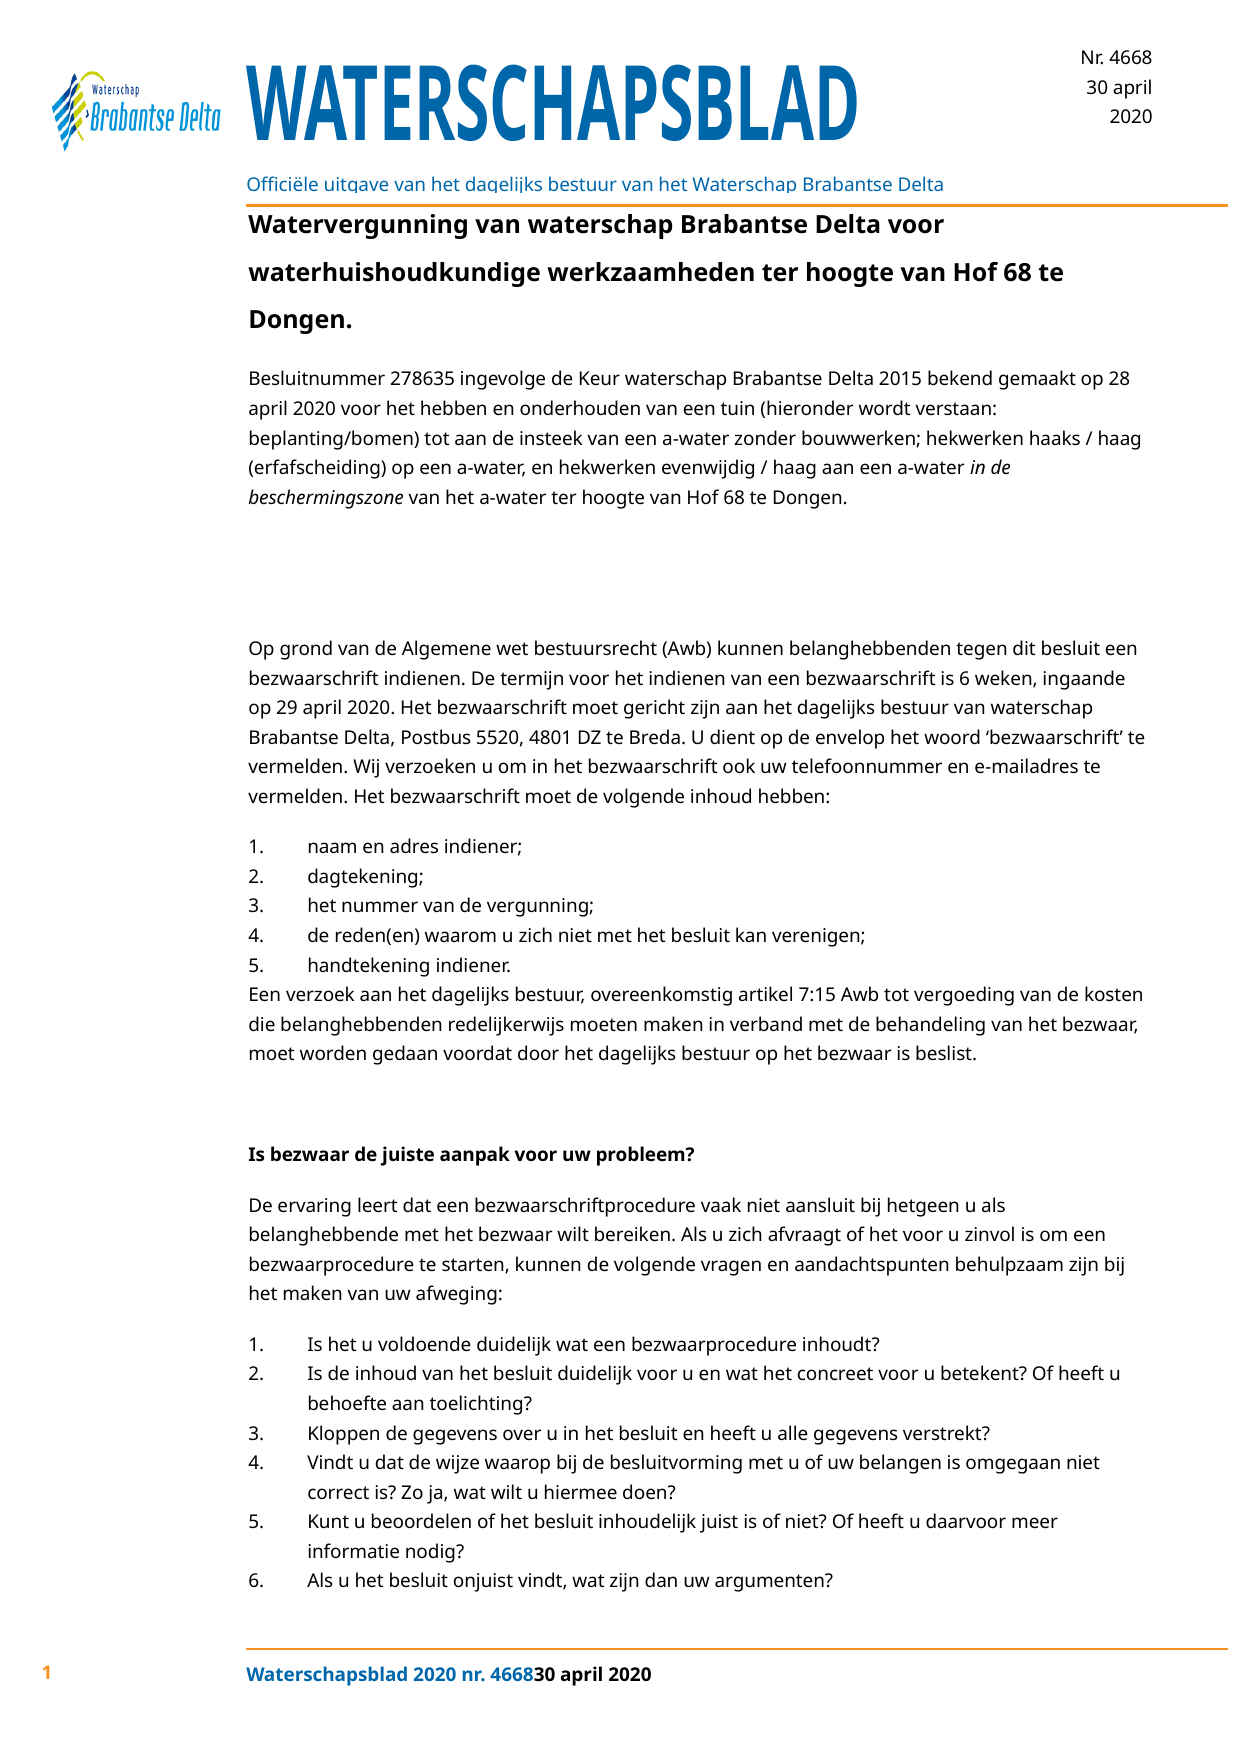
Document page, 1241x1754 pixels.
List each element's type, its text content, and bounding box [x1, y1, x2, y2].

list handtekening indiener. [248, 952, 1152, 977]
list het nummer van de vergunning; [248, 893, 1152, 918]
list Als u het besluit onjuist vindt, wat zijn dan uw argumenten? [248, 1568, 1152, 1593]
list Kunt u beoordelen of het besluit inhoudelijk juist is of niet? Of heeft u daarvoor meer informatie nodig? [248, 1508, 1152, 1564]
text Is bezwaar de juiste aanpak voor uw probleem? [248, 1141, 1152, 1167]
list naam en adres indiener; [248, 833, 1152, 859]
picture [41, 47, 231, 172]
text Een verzoek aan het dagelijks bestuur, overeenkomstig artikel 7:15 Awb tot vergoeding van de kosten die belanghebbenden redelijkerwijs moeten maken in verband met de behandeling van het bezwaar, moet worden gedaan voordat door het dagelijks bestuur op het bezwaar is beslist. [248, 981, 1152, 1066]
list de reden(en) waarom u zich niet met het besluit kan verenigen; [248, 922, 1152, 948]
list Is het u voldoende duidelijk wat een bezwaarprocedure inhoudt? [248, 1331, 1152, 1357]
text Op grond van de Algemene wet bestuursrecht (Awb) kunnen belanghebbenden tegen dit besluit een bezwaarschrift indienen. De termijn voor het indienen van een bezwaarschrift is 6 weken, ingaande op 29 april 2020. Het bezwaarschrift moet gericht zijn aan het dagelijks bestuur van waterschap Brabantse Delta, Postbus 5520, 4801 DZ te Breda. U dient op de envelop het woord ‘bezwaarschrift’ te vermelden. Wij verzoeken u om in het bezwaarschrift ook uw telefoonnummer en e‑mailadres te vermelden. Het bezwaarschrift moet de volgende inhoud hebben: [248, 635, 1152, 809]
list dagtekening; [248, 863, 1152, 889]
list Vindt u dat de wijze waarop bij de besluitvorming met u of uw belangen is omgegaan niet correct is? Zo ja, wat wilt u hiermee doen? [248, 1449, 1152, 1504]
text De ervaring leert dat een bezwaarschriftprocedure vaak niet aansluit bij hetgeen u als belanghebbende met het bezwaar wilt bereiken. Als u zich afvraagt of het voor u zinvol is om een bezwaarprocedure te starten, kunnen de volgende vragen en aandachtspunten behulpzaam zijn bij het maken van uw afweging: [248, 1192, 1152, 1306]
text Watervergunning van waterschap Brabantse Delta voor waterhuishoudkundige werkzaamheden ter hoogte van Hof 68 te Dongen. [248, 207, 1152, 336]
list Is de inhoud van het besluit duidelijk voor u en wat het concreet voor u betekent? Of heeft u behoefte aan toelichting? [248, 1361, 1152, 1416]
list Kloppen de gegevens over u in het besluit en heeft u alle gegevens verstrekt? [248, 1420, 1152, 1445]
text Besluitnummer 278635 ingevolge de Keur waterschap Brabantse Delta 2015 bekend gemaakt op 28 april 2020 voor het hebben en onderhouden van een tuin (hieronder wordt verstaan: beplanting/bomen) tot aan de insteek van een a-water zonder bouwwerken; hekwerken haaks / haag (erfafscheiding) op een a-water, en hekwerken evenwijdig / haag aan een a-water in de beschermingszone van het a-water ter hoogte van Hof 68 te Dongen. [248, 366, 1152, 509]
